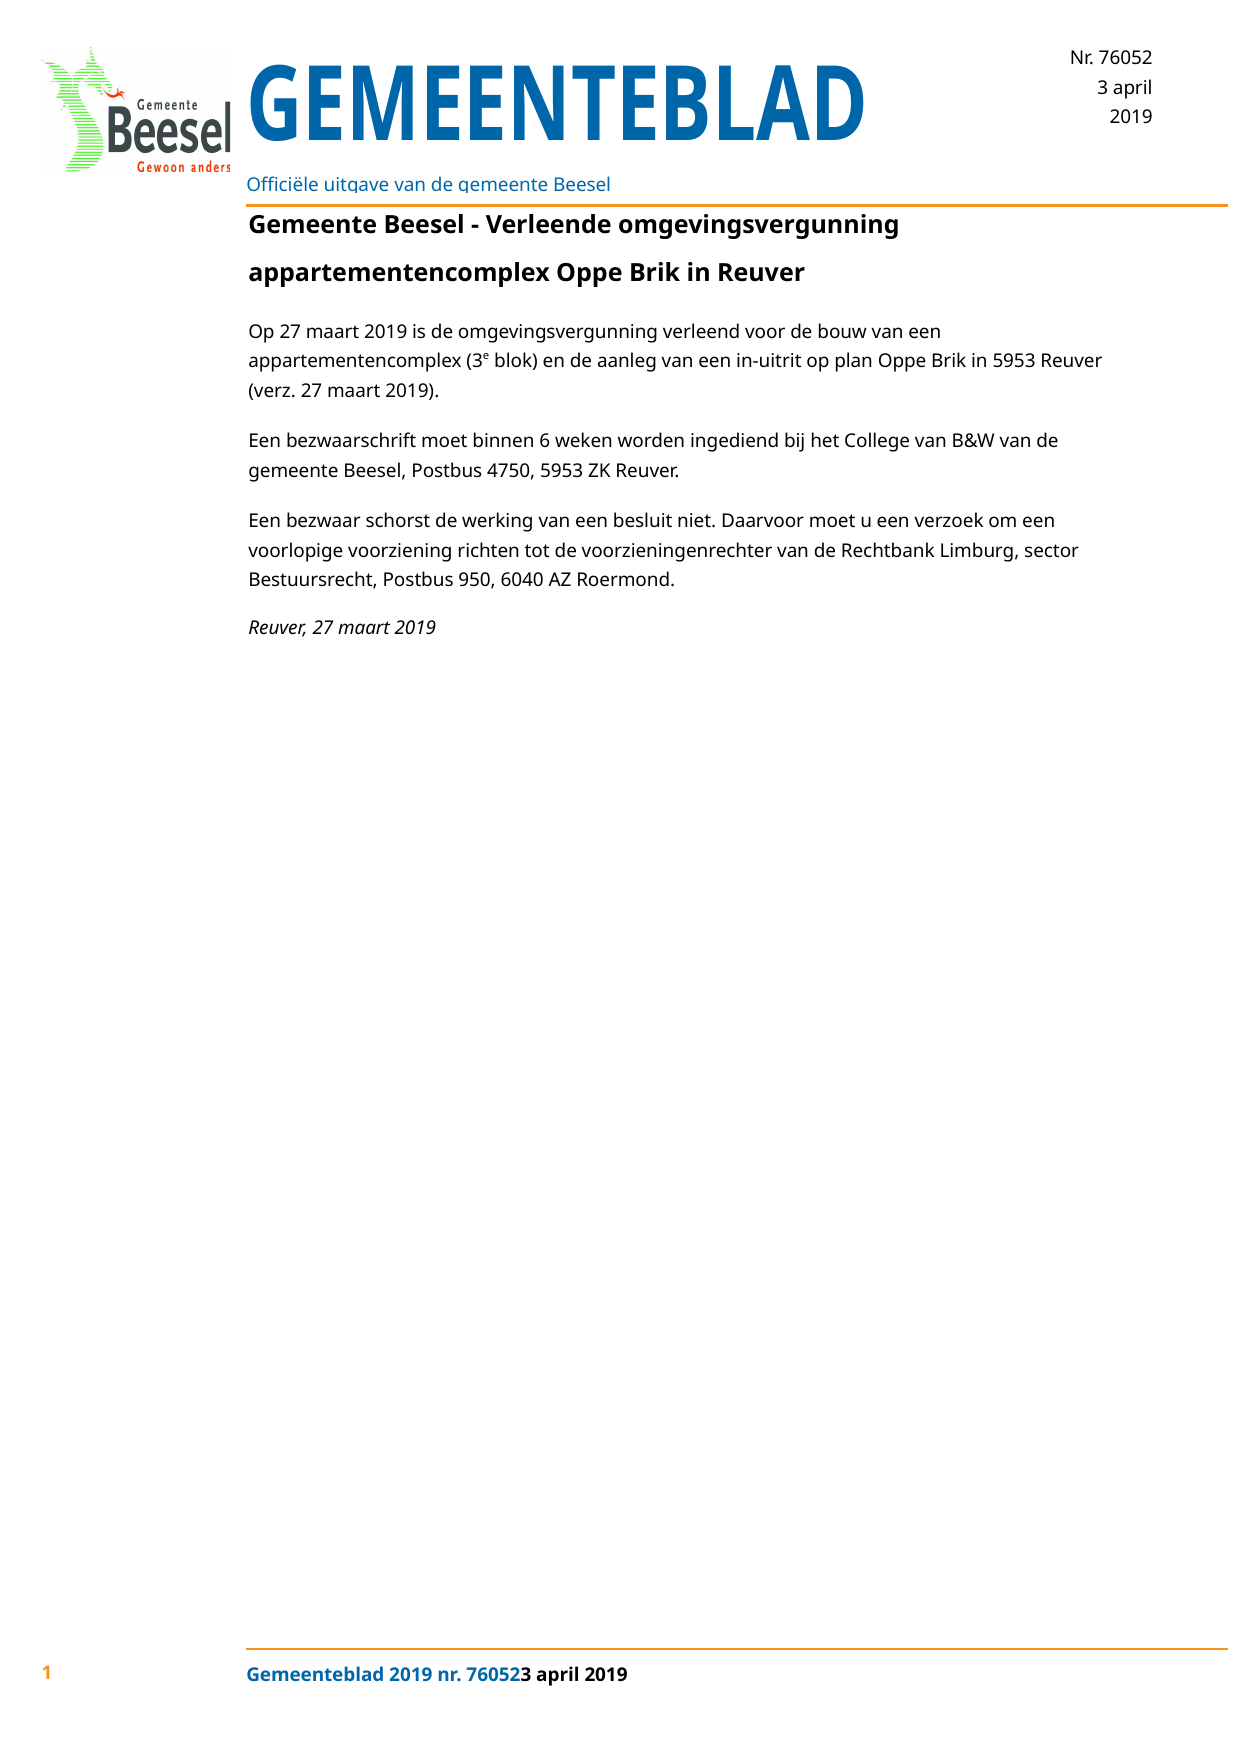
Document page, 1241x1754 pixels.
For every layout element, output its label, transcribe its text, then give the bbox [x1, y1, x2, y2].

text Op 27 maart 2019 is de omgevingsvergunning verleend voor de bouw van een appartementencomplex (3e blok) en de aanleg van een in-uitrit op plan Oppe Brik in 5953 Reuver (verz. 27 maart 2019). [248, 318, 1152, 403]
text Gemeente Beesel - Verleende omgevingsvergunning appartementencomplex Oppe Brik in Reuver [248, 207, 1152, 288]
picture [41, 47, 231, 172]
text Een bezwaar schorst de werking van een besluit niet. Daarvoor moet u een verzoek om een voorlopige voorziening richten tot de voorzieningenrechter van de Rechtbank Limburg, sector Bestuursrecht, Postbus 950, 6040 AZ Roermond. [248, 507, 1152, 592]
text Reuver, 27 maart 2019 [248, 614, 1152, 640]
text Een bezwaarschrift moet binnen 6 weken worden ingediend bij het College van B&W van de gemeente Beesel, Postbus 4750, 5953 ZK Reuver. [248, 427, 1152, 483]
